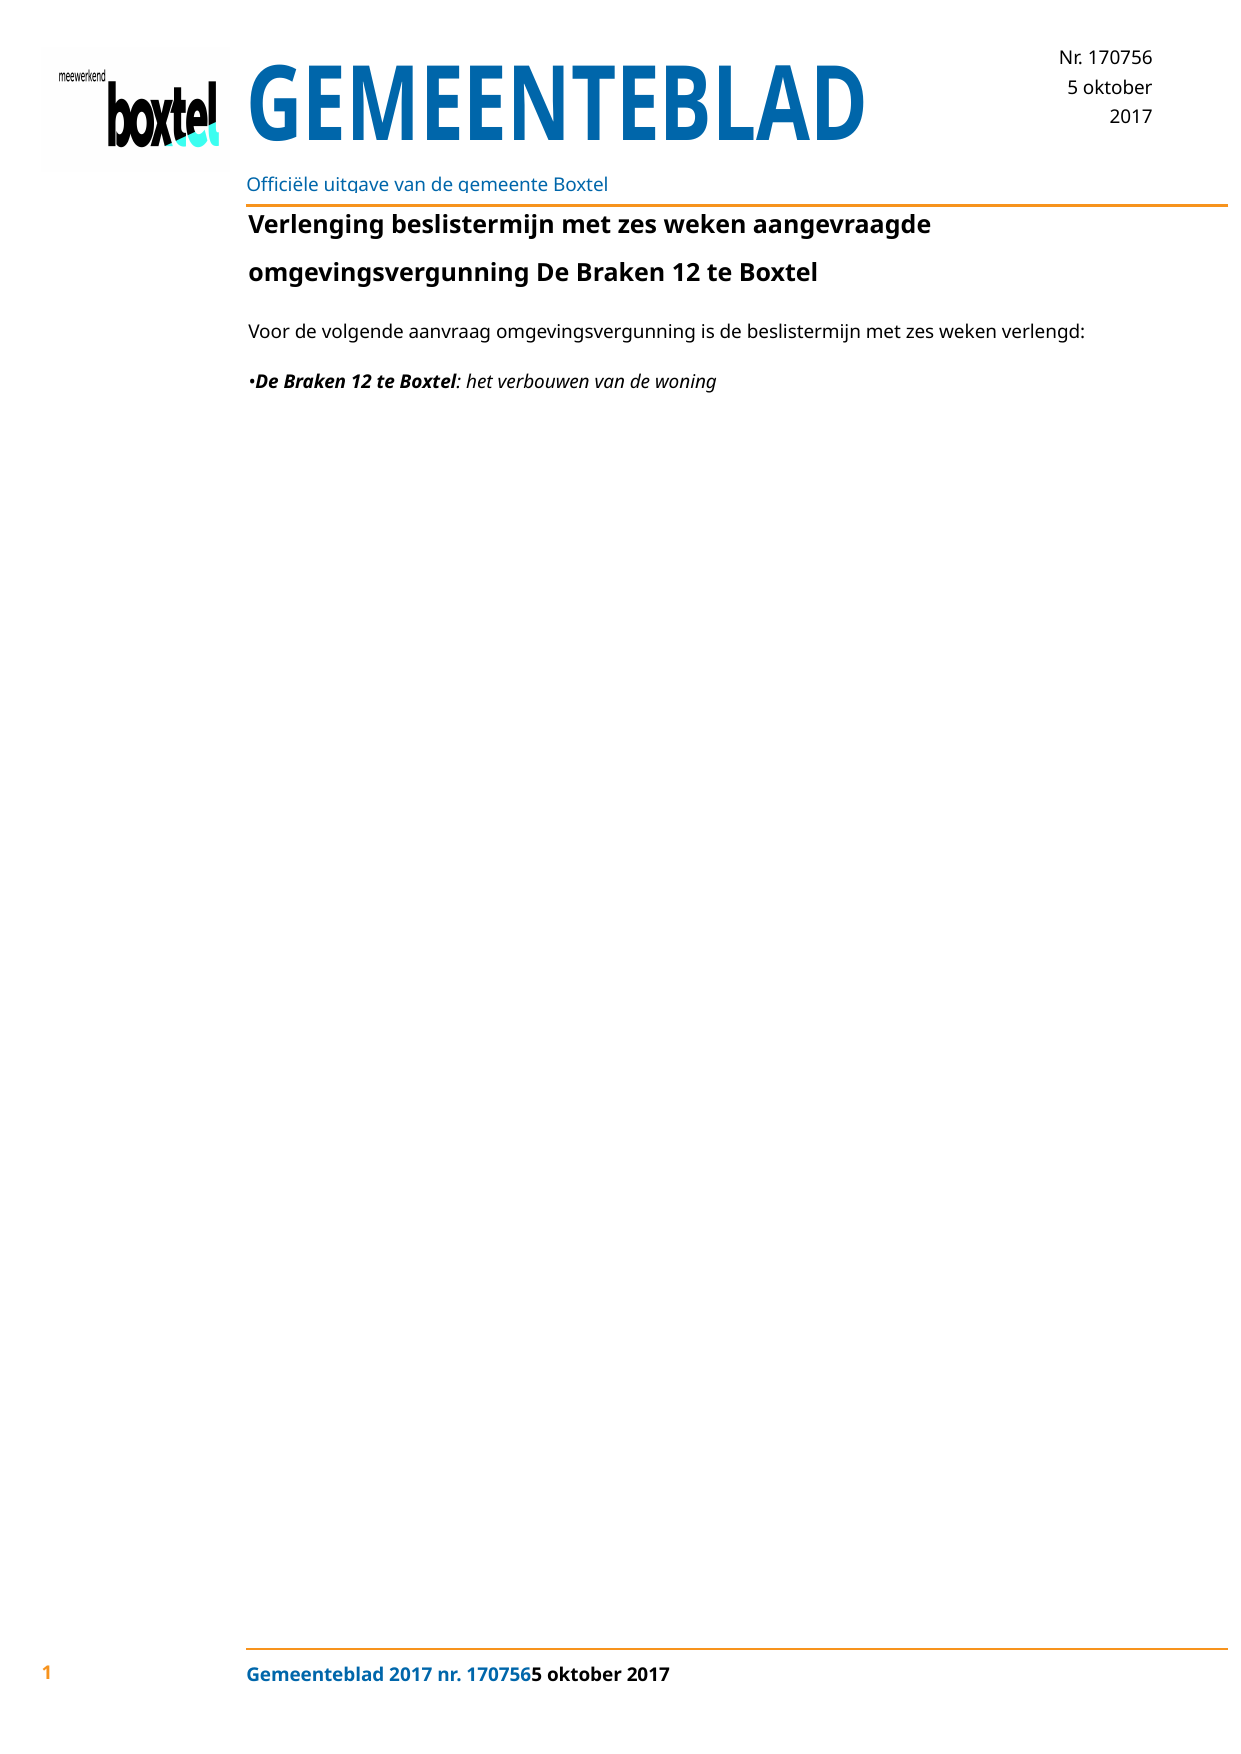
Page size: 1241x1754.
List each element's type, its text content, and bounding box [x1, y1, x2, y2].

text Verlenging beslistermijn met zes weken aangevraagde omgevingsvergunning De Braken 12 te Boxtel [248, 207, 1152, 288]
picture [41, 47, 231, 172]
text •De Braken 12 te Boxtel: het verbouwen van de woning [248, 368, 1152, 394]
text Voor de volgende aanvraag omgevingsvergunning is de beslistermijn met zes weken verlengd: [248, 318, 1152, 344]
